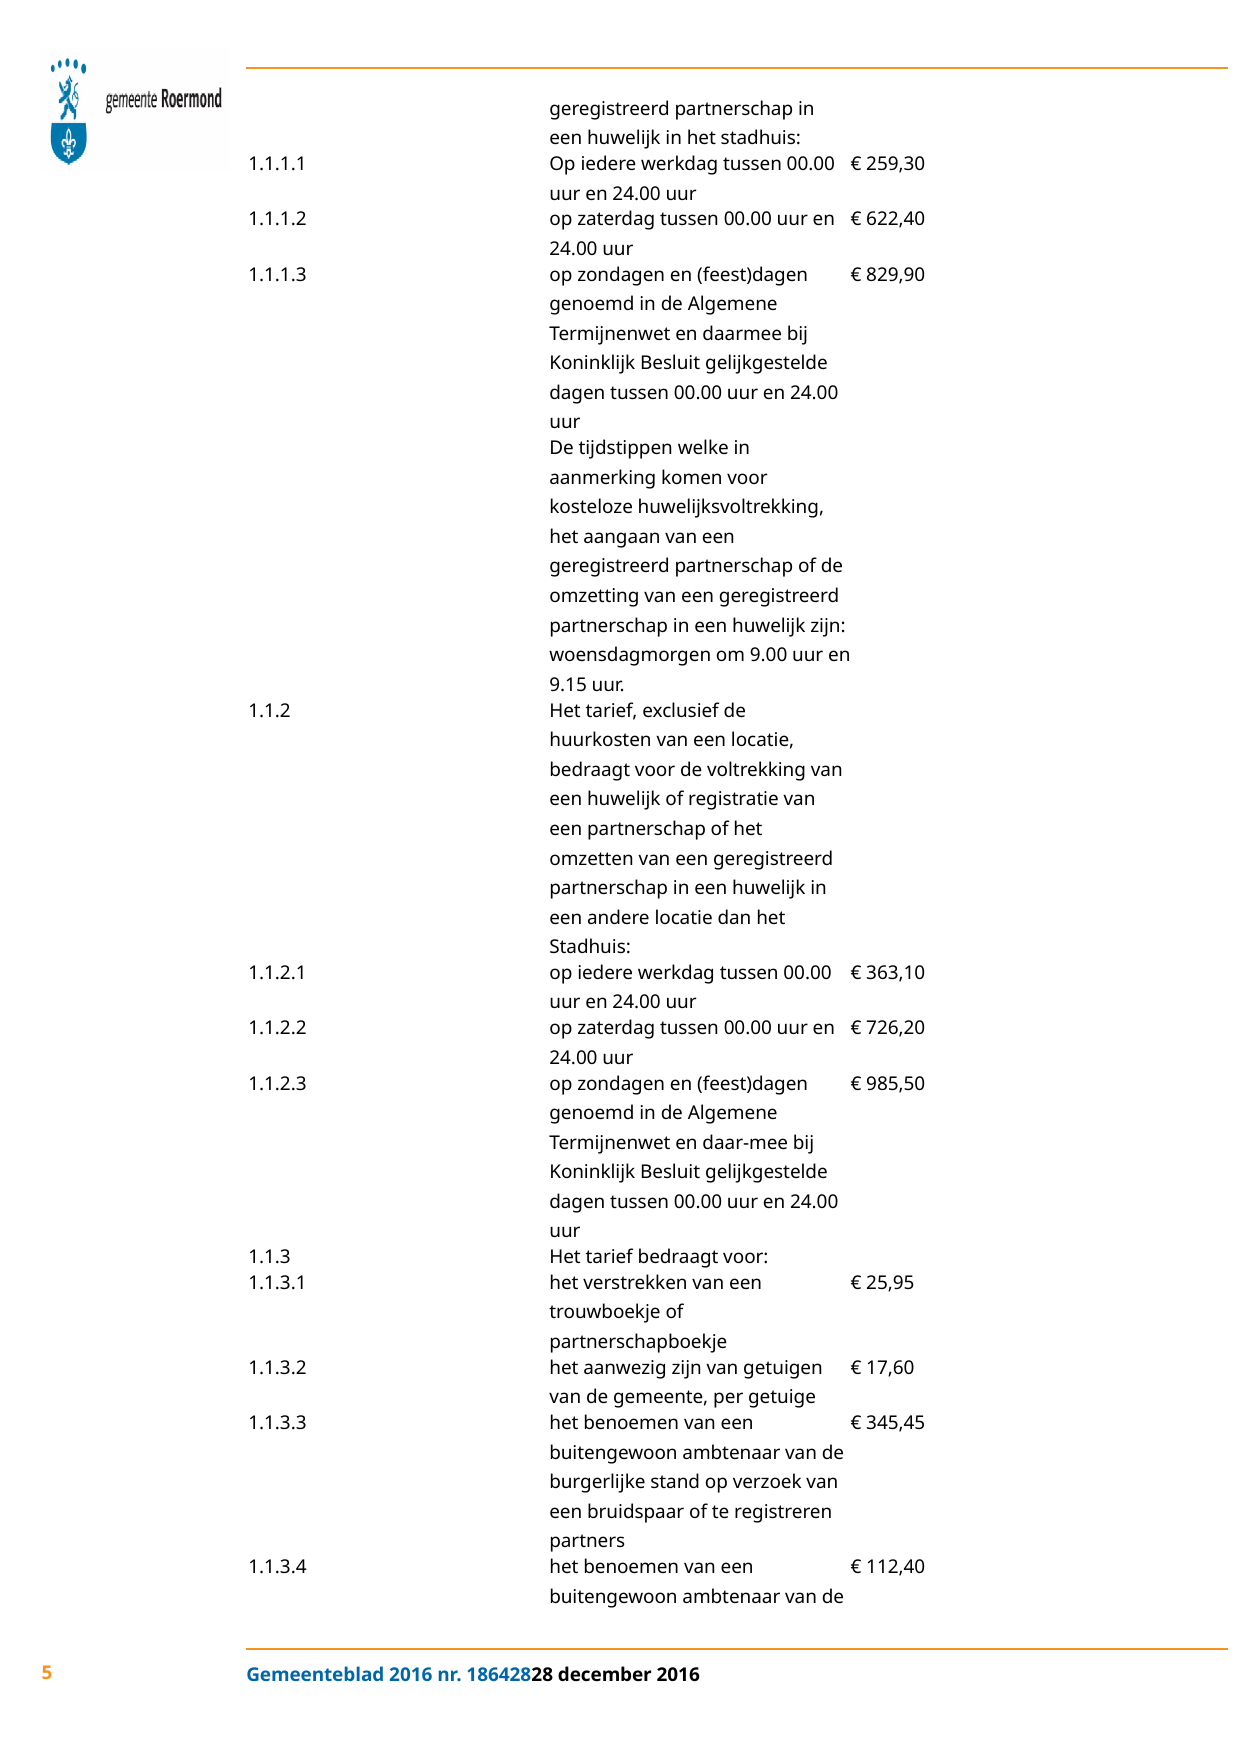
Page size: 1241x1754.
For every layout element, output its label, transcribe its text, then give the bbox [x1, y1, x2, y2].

table_cell 1.1.3.1 [248, 1269, 549, 1354]
table_cell € 985,50 [850, 1070, 1152, 1243]
table_cell € 259,30 [850, 150, 1152, 205]
table_cell op zondagen en (feest)dagen genoemd in de Algemene Termijnenwet en daarmee bij Koninklijk Besluit gelijkgestelde dagen tussen 00.00 uur en 24.00 uur [549, 261, 850, 434]
table_cell € 17,60 [850, 1354, 1152, 1409]
table_cell 1.1.3.2 [248, 1354, 549, 1409]
table_cell op zondagen en (feest)dagen genoemd in de Algemene Termijnenwet en daar-mee bij Koninklijk Besluit gelijkgestelde dagen tussen 00.00 uur en 24.00 uur [549, 1070, 850, 1243]
table_cell 1.1.3 [248, 1244, 549, 1269]
table_cell [248, 434, 549, 697]
table_cell Het tarief bedraagt voor: [549, 1244, 850, 1269]
table_cell € 25,95 [850, 1269, 1152, 1354]
table_cell € 345,45 [850, 1409, 1152, 1553]
table_cell 1.1.3.3 [248, 1409, 549, 1553]
table_cell 1.1.1.1 [248, 150, 549, 205]
table_cell € 112,40 [850, 1554, 1152, 1609]
table_cell het benoemen van een buitengewoon ambtenaar van de burgerlijke stand op verzoek van een bruidspaar of te registreren partners [549, 1409, 850, 1553]
table_cell 1.1.2.2 [248, 1015, 549, 1070]
table_cell 1.1.2.1 [248, 959, 549, 1014]
table_cell € 363,10 [850, 959, 1152, 1014]
table_cell Op iedere werkdag tussen 00.00 uur en 24.00 uur [549, 150, 850, 205]
table_cell [850, 697, 1152, 959]
picture [41, 47, 231, 172]
table_cell op zaterdag tussen 00.00 uur en 24.00 uur [549, 205, 850, 261]
table_cell het aanwezig zijn van getuigen van de gemeente, per getuige [549, 1354, 850, 1409]
table_cell 1.1.1.2 [248, 205, 549, 261]
table_cell het verstrekken van een trouwboekje of partnerschapboekje [549, 1269, 850, 1354]
table_cell op iedere werkdag tussen 00.00 uur en 24.00 uur [549, 959, 850, 1014]
table_cell € 829,90 [850, 261, 1152, 434]
table_cell € 726,20 [850, 1015, 1152, 1070]
table_cell [248, 95, 549, 150]
table_cell [850, 434, 1152, 697]
table_cell € 622,40 [850, 205, 1152, 261]
table_cell [850, 1244, 1152, 1269]
table_cell 1.1.3.4 [248, 1554, 549, 1609]
table_cell op zaterdag tussen 00.00 uur en 24.00 uur [549, 1015, 850, 1070]
table_cell 1.1.2.3 [248, 1070, 549, 1243]
table_cell [850, 95, 1152, 150]
table_cell het benoemen van een buitengewoon ambtenaar van de [549, 1554, 850, 1609]
table_cell De tijdstippen welke in aanmerking komen voor kosteloze huwelijksvoltrekking, het aangaan van een geregistreerd partnerschap of de omzetting van een geregistreerd partnerschap in een huwelijk zijn: woensdagmorgen om 9.00 uur en 9.15 uur. [549, 434, 850, 697]
table_cell 1.1.1.3 [248, 261, 549, 434]
table_cell 1.1.2 [248, 697, 549, 959]
table_cell Het tarief, exclusief de huurkosten van een locatie, bedraagt voor de voltrekking van een huwelijk of registratie van een partnerschap of het omzetten van een geregistreerd partnerschap in een huwelijk in een andere locatie dan het Stadhuis: [549, 697, 850, 959]
table_cell geregistreerd partnerschap in een huwelijk in het stadhuis: [549, 95, 850, 150]
